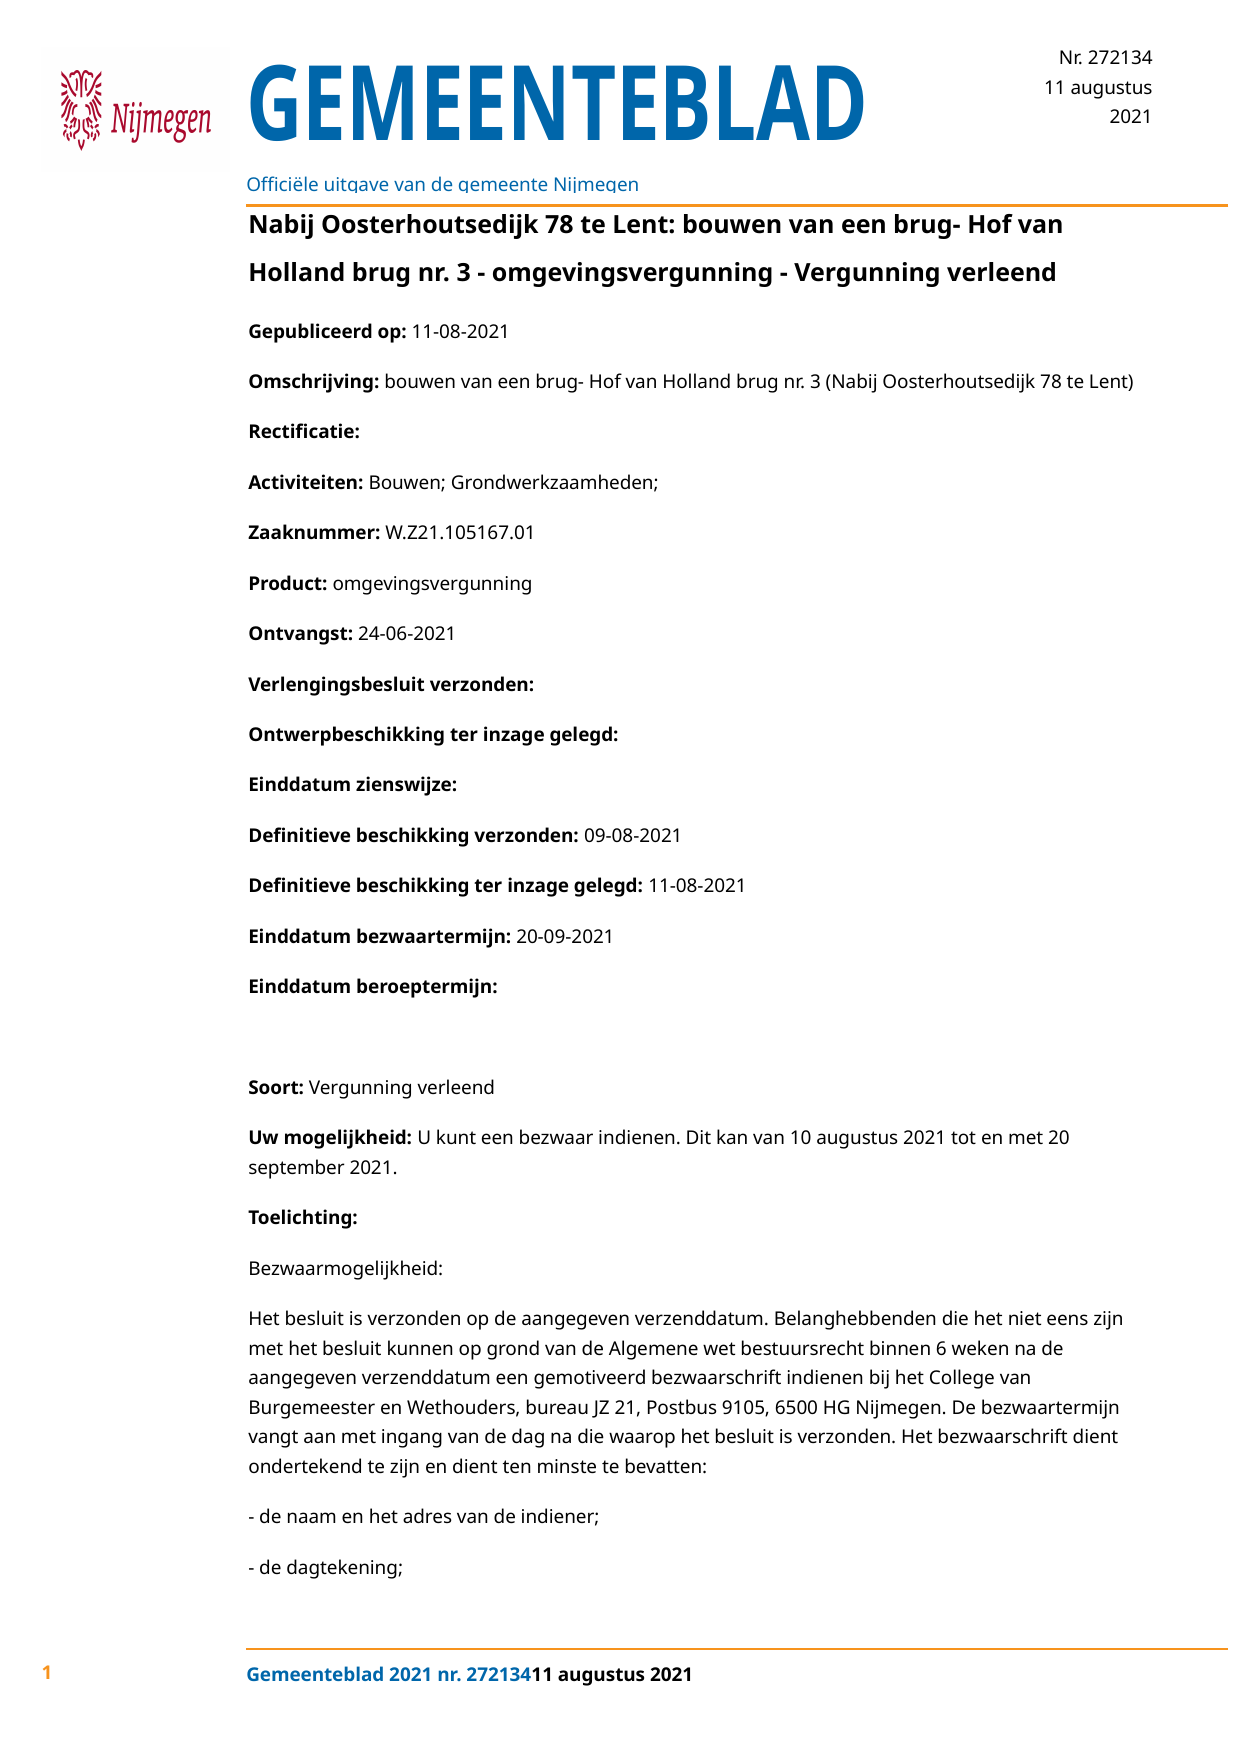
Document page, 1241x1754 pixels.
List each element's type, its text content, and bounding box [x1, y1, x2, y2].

text Het besluit is verzonden op de aangegeven verzenddatum. Belanghebbenden die het niet eens zijn met het besluit kunnen op grond van de Algemene wet bestuursrecht binnen 6 weken na de aangegeven verzenddatum een gemotiveerd bezwaarschrift indienen bij het College van Burgemeester en Wethouders, bureau JZ 21, Postbus 9105, 6500 HG Nijmegen. De bezwaartermijn vangt aan met ingang van de dag na die waarop het besluit is verzonden. Het bezwaarschrift dient ondertekend te zijn en dient ten minste te bevatten: [248, 1305, 1152, 1479]
text Bezwaarmogelijkheid: [248, 1255, 1152, 1281]
text Omschrijving: bouwen van een brug- Hof van Holland brug nr. 3 (Nabij Oosterhoutsedijk 78 te Lent) [248, 368, 1152, 394]
text Soort: Vergunning verleend [248, 1074, 1152, 1100]
text Einddatum zienswijze: [248, 772, 1152, 797]
text Ontwerpbeschikking ter inzage gelegd: [248, 721, 1152, 747]
text Product: omgevingsvergunning [248, 570, 1152, 596]
text Uw mogelijkheid: U kunt een bezwaar indienen. Dit kan van 10 augustus 2021 tot en met 20 september 2021. [248, 1124, 1152, 1180]
text Rectificatie: [248, 419, 1152, 444]
text Einddatum bezwaartermijn: 20-09-2021 [248, 923, 1152, 949]
text Einddatum beroeptermijn: [248, 973, 1152, 999]
text Gepubliceerd op: 11-08-2021 [248, 318, 1152, 344]
text Zaaknummer: W.Z21.105167.01 [248, 519, 1152, 545]
text Ontvangst: 24-06-2021 [248, 620, 1152, 646]
picture [41, 47, 231, 172]
text Definitieve beschikking ter inzage gelegd: 11-08-2021 [248, 872, 1152, 898]
text Definitieve beschikking verzonden: 09-08-2021 [248, 822, 1152, 848]
text Activiteiten: Bouwen; Grondwerkzaamheden; [248, 469, 1152, 495]
text Nabij Oosterhoutsedijk 78 te Lent: bouwen van een brug- Hof van Holland brug nr. 3 - omgevingsvergunning - Vergunning verleend [248, 207, 1152, 288]
text Verlengingsbesluit verzonden: [248, 671, 1152, 697]
text - de naam en het adres van de indiener; [248, 1504, 1152, 1529]
text Toelichting: [248, 1204, 1152, 1230]
text - de dagtekening; [248, 1554, 1152, 1580]
